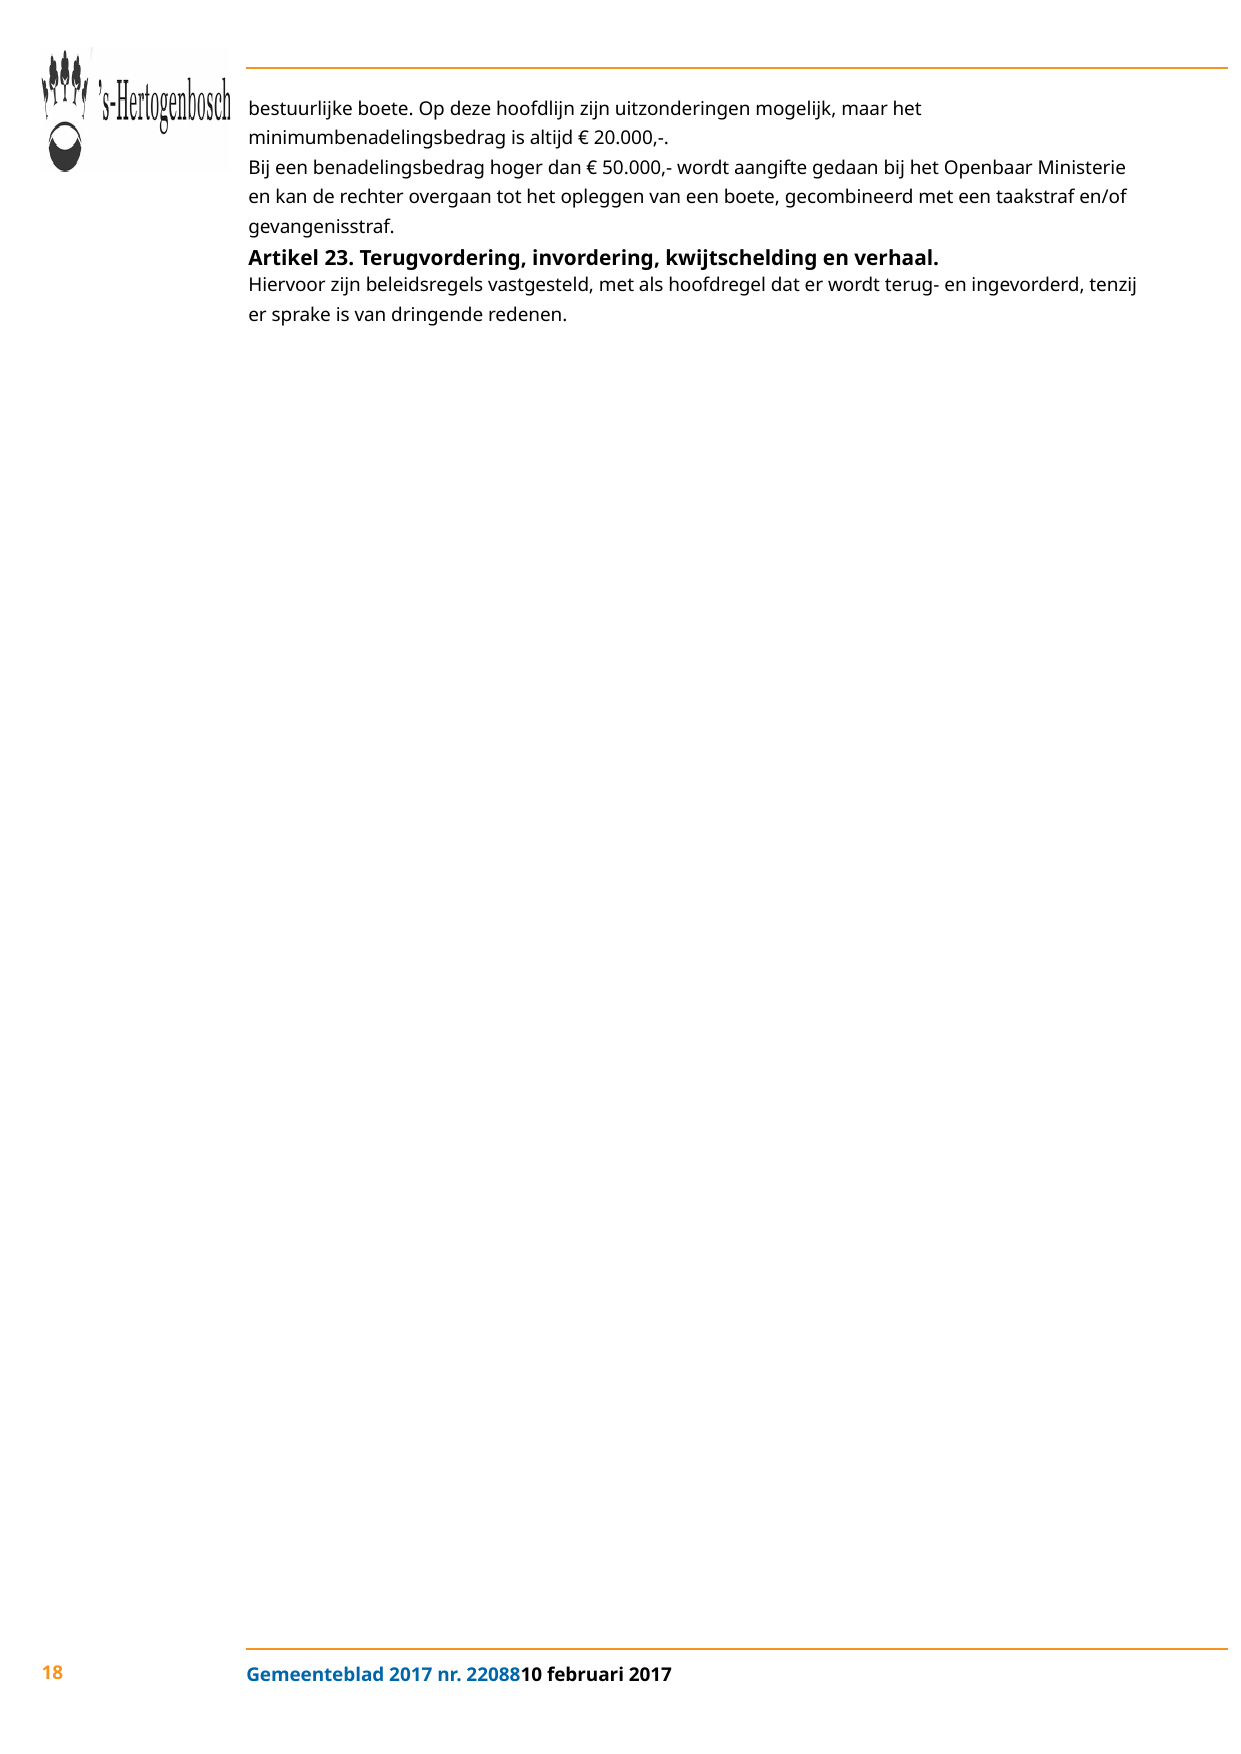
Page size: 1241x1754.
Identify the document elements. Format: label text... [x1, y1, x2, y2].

text Bij een benadelingsbedrag hoger dan € 50.000,- wordt aangifte gedaan bij het Openbaar Ministerie en kan de rechter overgaan tot het opleggen van een boete, gecombineerd met een taakstraf en/of gevangenisstraf. [248, 154, 1152, 239]
picture [41, 47, 231, 172]
text Artikel 23. Terugvordering, invordering, kwijtschelding en verhaal. [248, 243, 1152, 271]
text Hiervoor zijn beleidsregels vastgesteld, met als hoofdregel dat er wordt terug- en ingevorderd, tenzij er sprake is van dringende redenen. [248, 271, 1152, 326]
text bestuurlijke boete. Op deze hoofdlijn zijn uitzonderingen mogelijk, maar het minimumbenadelingsbedrag is altijd € 20.000,-. [248, 95, 1152, 150]
